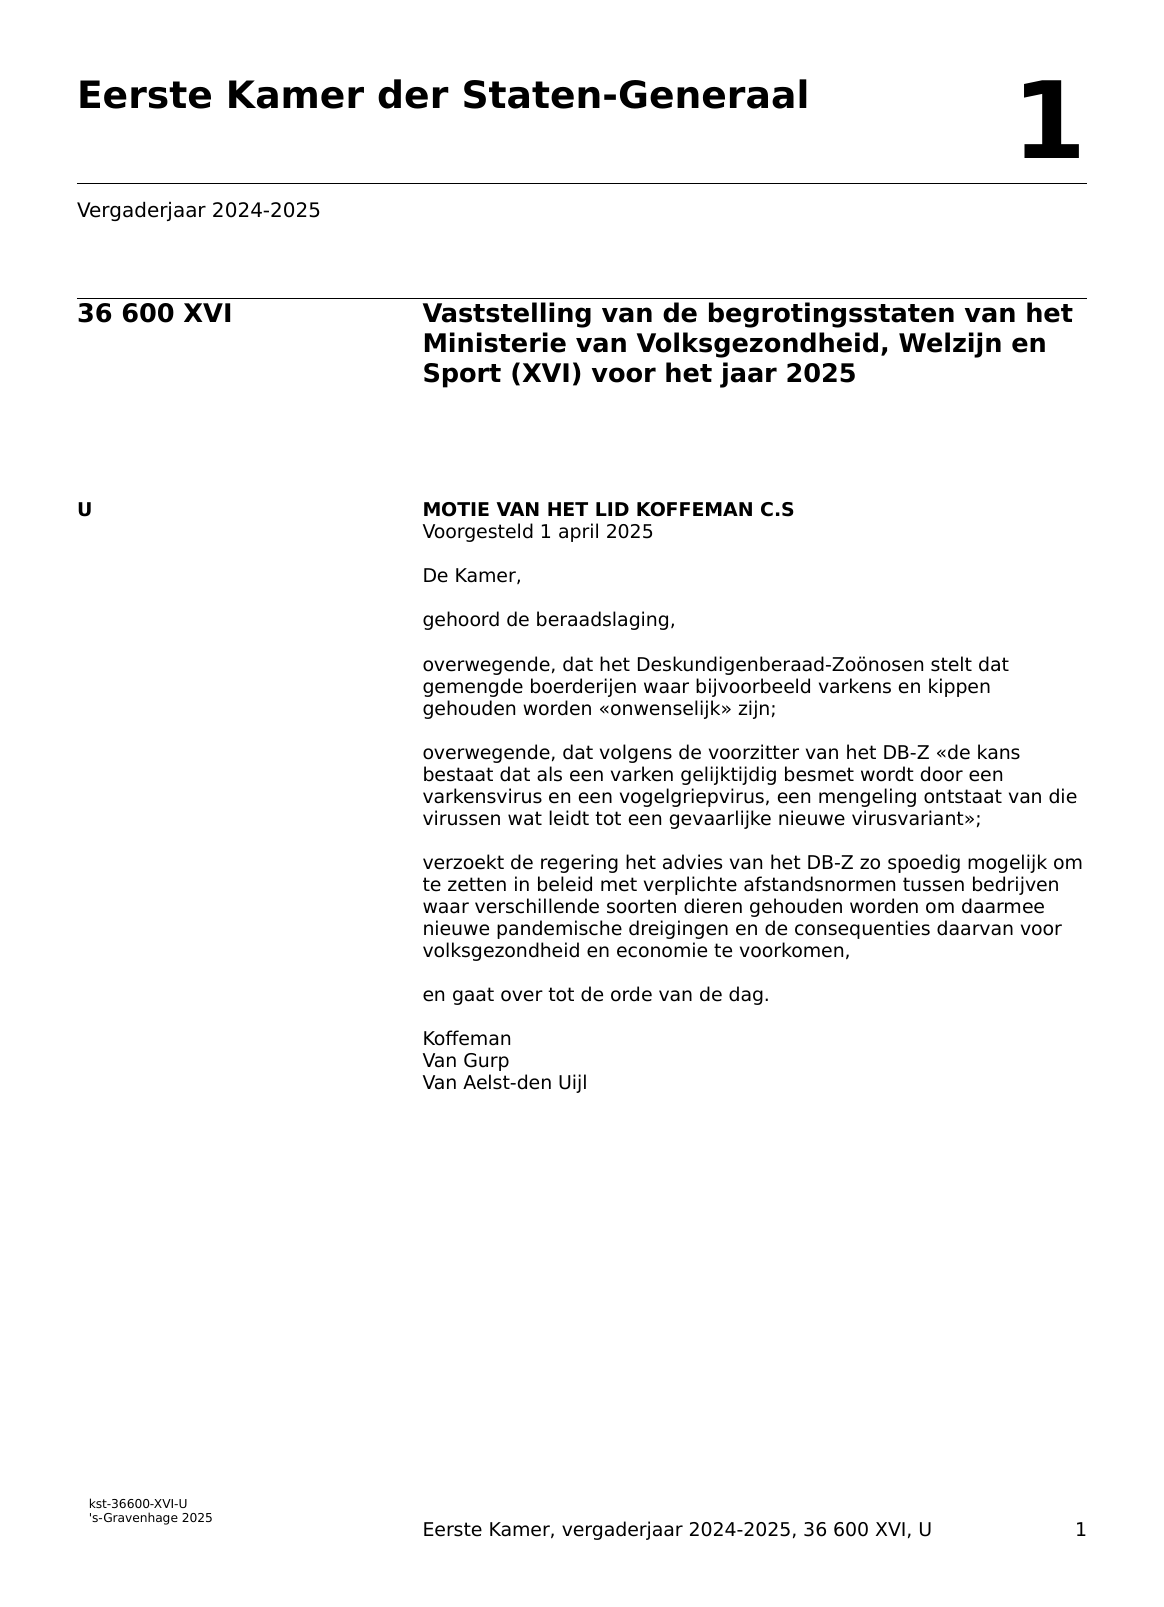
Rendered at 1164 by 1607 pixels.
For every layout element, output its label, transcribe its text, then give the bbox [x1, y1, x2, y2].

text Van Aelst-den Uijl [422, 1072, 1087, 1094]
table_cell Vergaderjaar 2024-2025 [77, 184, 1087, 298]
text overwegende, dat volgens de voorzitter van het DB-Z «de kans bestaat dat als een varken gelijktijdig besmet wordt door een varkensvirus en een vogelgriepvirus, een mengeling ontstaat van die virussen wat leidt tot een gevaarlijke nieuwe virusvariant»; [422, 742, 1087, 829]
text kst-36600-XVI-U [88, 1497, 323, 1511]
text Voorgesteld 1 april 2025 [422, 521, 1087, 543]
text en gaat over tot de orde van de dag. [422, 984, 1087, 1006]
text Koffeman [422, 1028, 1087, 1050]
text De Kamer, [422, 565, 1087, 587]
table_header 1 [886, 59, 1087, 183]
subtitle 36 600 XVI Vaststelling van de begrotingsstaten van het Ministerie van Volksgezondheid, Welzijn en Sport (XVI) voor het jaar 2025 [77, 299, 1087, 388]
text overwegende, dat het Deskundigenberaad-Zoönosen stelt dat gemengde boerderijen waar bijvoorbeeld varkens en kippen gehouden worden «onwenselijk» zijn; [422, 653, 1087, 719]
text gehoord de beraadslaging, [422, 609, 1087, 631]
text 's-Gravenhage 2025 [88, 1511, 323, 1525]
text verzoekt de regering het advies van het DB-Z zo spoedig mogelijk om te zetten in beleid met verplichte afstandsnormen tussen bedrijven waar verschillende soorten dieren gehouden worden om daarmee nieuwe pandemische dreigingen en de consequenties daarvan voor volksgezondheid en economie te voorkomen, [422, 852, 1087, 962]
table_header Eerste Kamer der Staten-Generaal [77, 59, 886, 183]
text Van Gurp [422, 1050, 1087, 1072]
subtitle U MOTIE VAN HET LID KOFFEMAN C.S [77, 499, 1087, 521]
